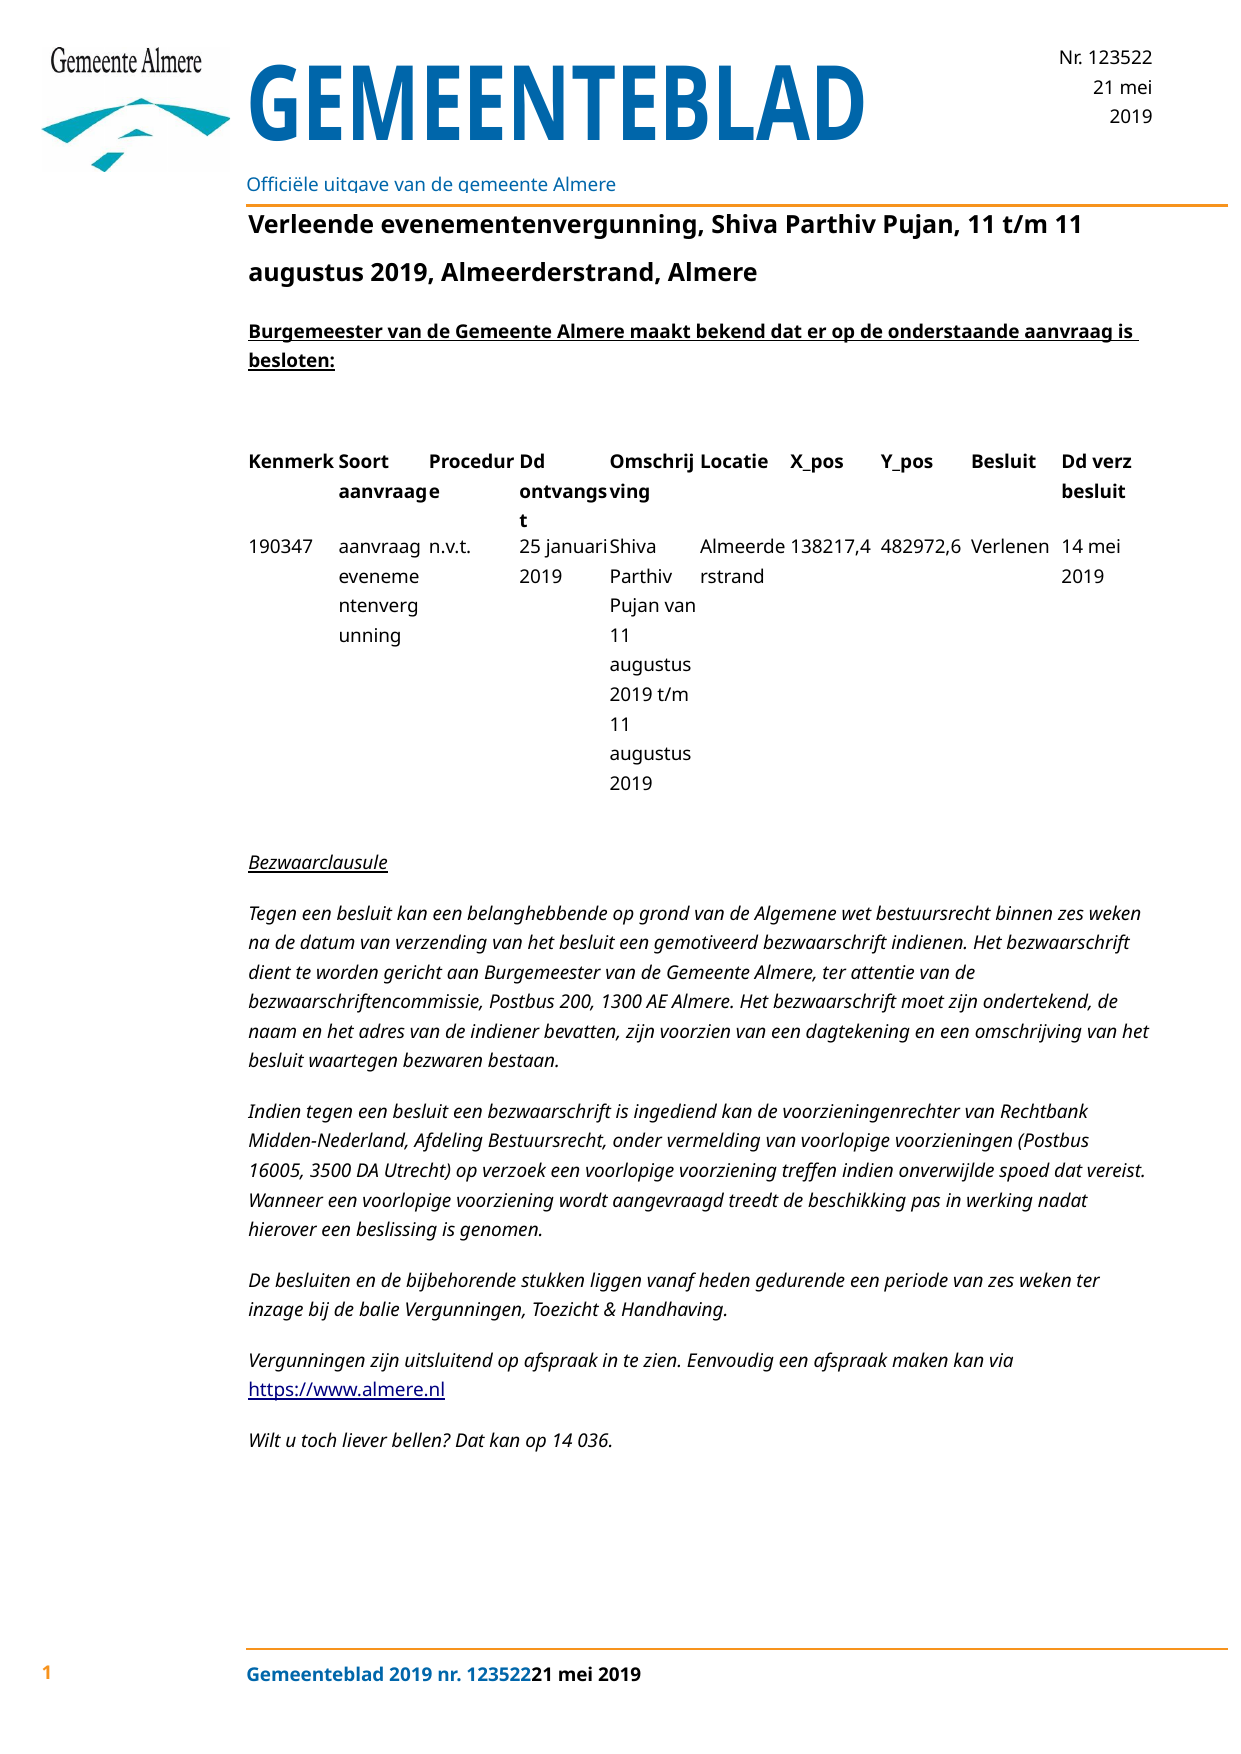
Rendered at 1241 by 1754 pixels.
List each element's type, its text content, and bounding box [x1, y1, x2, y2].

text Vergunningen zijn uitsluitend op afspraak in te zien. Eenvoudig een afspraak maken kan via https://www.almere.nl [248, 1347, 1152, 1402]
table_header Soort aanvraag [338, 449, 429, 533]
table_cell 190347 [248, 533, 338, 796]
text Wilt u toch liever bellen? Dat kan op 14 036. [248, 1427, 1152, 1453]
table_header Locatie [700, 449, 790, 533]
table_header X_pos [790, 449, 881, 533]
text Tegen een besluit kan een belanghebbende op grond van de Algemene wet bestuursrecht binnen zes weken na de datum van verzending van het besluit een gemotiveerd bezwaarschrift indienen. Het bezwaarschrift dient te worden gericht aan Burgemeester van de Gemeente Almere, ter attentie van de bezwaarschriftencommissie, Postbus 200, 1300 AE Almere. Het bezwaarschrift moet zijn ondertekend, de naam en het adres van de indiener bevatten, zijn voorzien van een dagtekening en een omschrijving van het besluit waartegen bezwaren bestaan. [248, 900, 1152, 1073]
table_cell aanvraag evenementenvergunning [338, 533, 429, 796]
table_header Dd ontvangst [519, 449, 609, 533]
text Bezwaarclausule [248, 849, 1152, 875]
table_cell n.v.t. [429, 533, 519, 796]
table_cell 482972,6 [881, 533, 971, 796]
table_cell 138217,4 [790, 533, 881, 796]
text Indien tegen een besluit een bezwaarschrift is ingediend kan de voorzieningenrechter van Rechtbank Midden-Nederland, Afdeling Bestuursrecht, onder vermelding van voorlopige voorzieningen (Postbus 16005, 3500 DA Utrecht) op verzoek een voorlopige voorziening treffen indien onverwijlde spoed dat vereist. Wanneer een voorlopige voorziening wordt aangevraagd treedt de beschikking pas in werking nadat hierover een beslissing is genomen. [248, 1098, 1152, 1242]
text De besluiten en de bijbehorende stukken liggen vanaf heden gedurende een periode van zes weken ter inzage bij de balie Vergunningen, Toezicht & Handhaving. [248, 1267, 1152, 1322]
picture [41, 47, 231, 172]
table_header Procedure [429, 449, 519, 533]
table_cell Almeerderstrand [700, 533, 790, 796]
table_header Omschrijving [609, 449, 700, 533]
table_cell 25 januari 2019 [519, 533, 609, 796]
table_header Besluit [971, 449, 1061, 533]
table_cell Verlenen [971, 533, 1061, 796]
text Verleende evenementenvergunning, Shiva Parthiv Pujan, 11 t/m 11 augustus 2019, Almeerderstrand, Almere [248, 207, 1152, 288]
table_header Y_pos [881, 449, 971, 533]
text Burgemeester van de Gemeente Almere maakt bekend dat er op de onderstaande aanvraag is besloten: [248, 318, 1152, 373]
table_cell Shiva Parthiv Pujan van 11 augustus 2019 t/m 11 augustus 2019 [609, 533, 700, 796]
table_header Dd verz besluit [1061, 449, 1152, 533]
table_cell 14 mei 2019 [1061, 533, 1152, 796]
table_header Kenmerk [248, 449, 338, 533]
